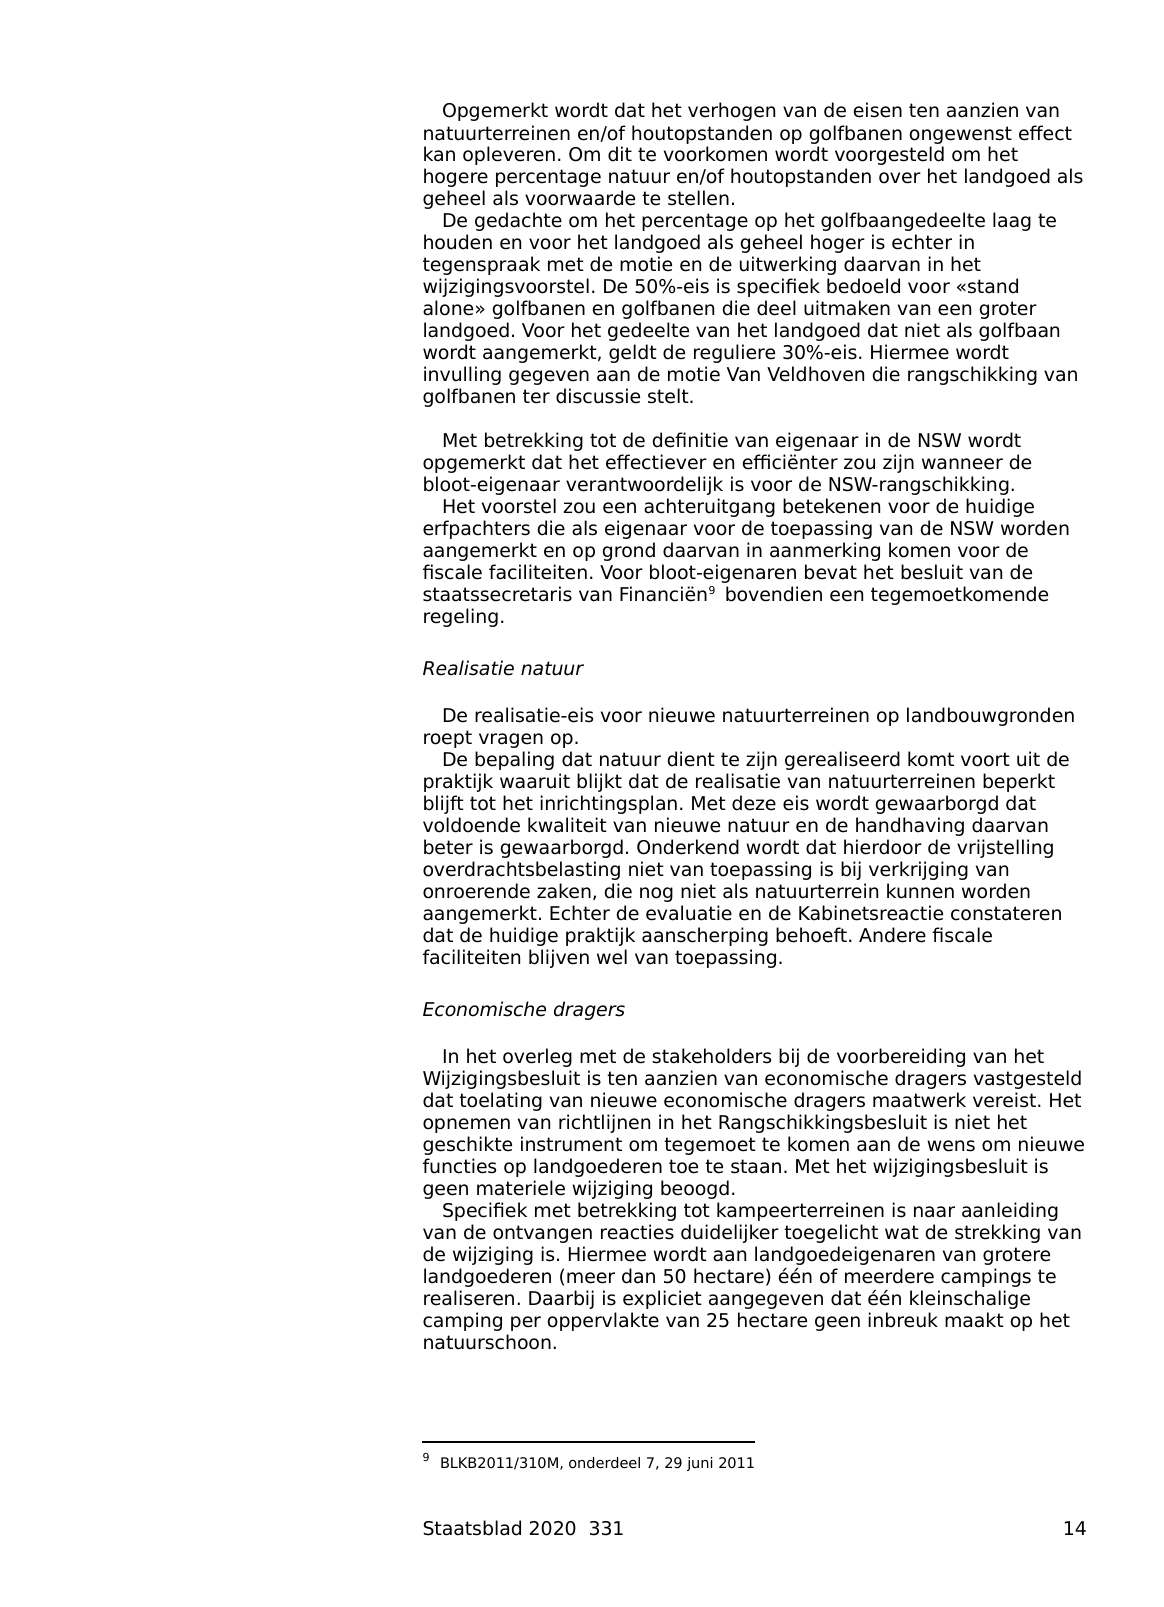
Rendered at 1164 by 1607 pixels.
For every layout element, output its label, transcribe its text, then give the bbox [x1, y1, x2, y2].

text Met betrekking tot de definitie van eigenaar in de NSW wordt opgemerkt dat het effectiever en efficiënter zou zijn wanneer de bloot-eigenaar verantwoordelijk is voor de NSW-rangschikking. [422, 430, 1087, 496]
text Opgemerkt wordt dat het verhogen van de eisen ten aanzien van natuurterreinen en/of houtopstanden op golfbanen ongewenst effect kan opleveren. Om dit te voorkomen wordt voorgesteld om het hogere percentage natuur en/of houtopstanden over het landgoed als geheel als voorwaarde te stellen. [422, 100, 1087, 210]
subtitle Realisatie natuur [422, 658, 1087, 680]
text De realisatie-eis voor nieuwe natuurterreinen op landbouwgronden roept vragen op. [422, 705, 1087, 749]
text Het voorstel zou een achteruitgang betekenen voor de huidige erfpachters die als eigenaar voor de toepassing van de NSW worden aangemerkt en op grond daarvan in aanmerking komen voor de fiscale faciliteiten. Voor bloot-eigenaren bevat het besluit van de staatssecretaris van Financiën bovendien een tegemoetkomende regeling. [422, 496, 1087, 628]
text Specifiek met betrekking tot kampeerterreinen is naar aanleiding van de ontvangen reacties duidelijker toegelicht wat de strekking van de wijziging is. Hiermee wordt aan landgoedeigenaren van grotere landgoederen (meer dan 50 hectare) één of meerdere campings te realiseren. Daarbij is expliciet aangegeven dat één kleinschalige camping per oppervlakte van 25 hectare geen inbreuk maakt op het natuurschoon. [422, 1200, 1087, 1353]
subtitle Economische dragers [422, 999, 1087, 1021]
text De bepaling dat natuur dient te zijn gerealiseerd komt voort uit de praktijk waaruit blijkt dat de realisatie van natuurterreinen beperkt blijft tot het inrichtingsplan. Met deze eis wordt gewaarborgd dat voldoende kwaliteit van nieuwe natuur en de handhaving daarvan beter is gewaarborgd. Onderkend wordt dat hierdoor de vrijstelling overdrachtsbelasting niet van toepassing is bij verkrijging van onroerende zaken, die nog niet als natuurterrein kunnen worden aangemerkt. Echter de evaluatie en de Kabinetsreactie constateren dat de huidige praktijk aanscherping behoeft. Andere fiscale faciliteiten blijven wel van toepassing. [422, 749, 1087, 969]
text In het overleg met de stakeholders bij de voorbereiding van het Wijzigingsbesluit is ten aanzien van economische dragers vastgesteld dat toelating van nieuwe economische dragers maatwerk vereist. Het opnemen van richtlijnen in het Rangschikkingsbesluit is niet het geschikte instrument om tegemoet te komen aan de wens om nieuwe functies op landgoederen toe te staan. Met het wijzigingsbesluit is geen materiele wijziging beoogd. [422, 1046, 1087, 1200]
text De gedachte om het percentage op het golfbaangedeelte laag te houden en voor het landgoed als geheel hoger is echter in tegenspraak met de motie en de uitwerking daarvan in het wijzigingsvoorstel. De 50%-eis is specifiek bedoeld voor «stand alone» golfbanen en golfbanen die deel uitmaken van een groter landgoed. Voor het gedeelte van het landgoed dat niet als golfbaan wordt aangemerkt, geldt de reguliere 30%-eis. Hiermee wordt invulling gegeven aan de motie Van Veldhoven die rangschikking van golfbanen ter discussie stelt. [422, 210, 1087, 408]
text BLKB2011/310M, onderdeel 7, 29 juni 2011 [422, 1451, 1087, 1473]
